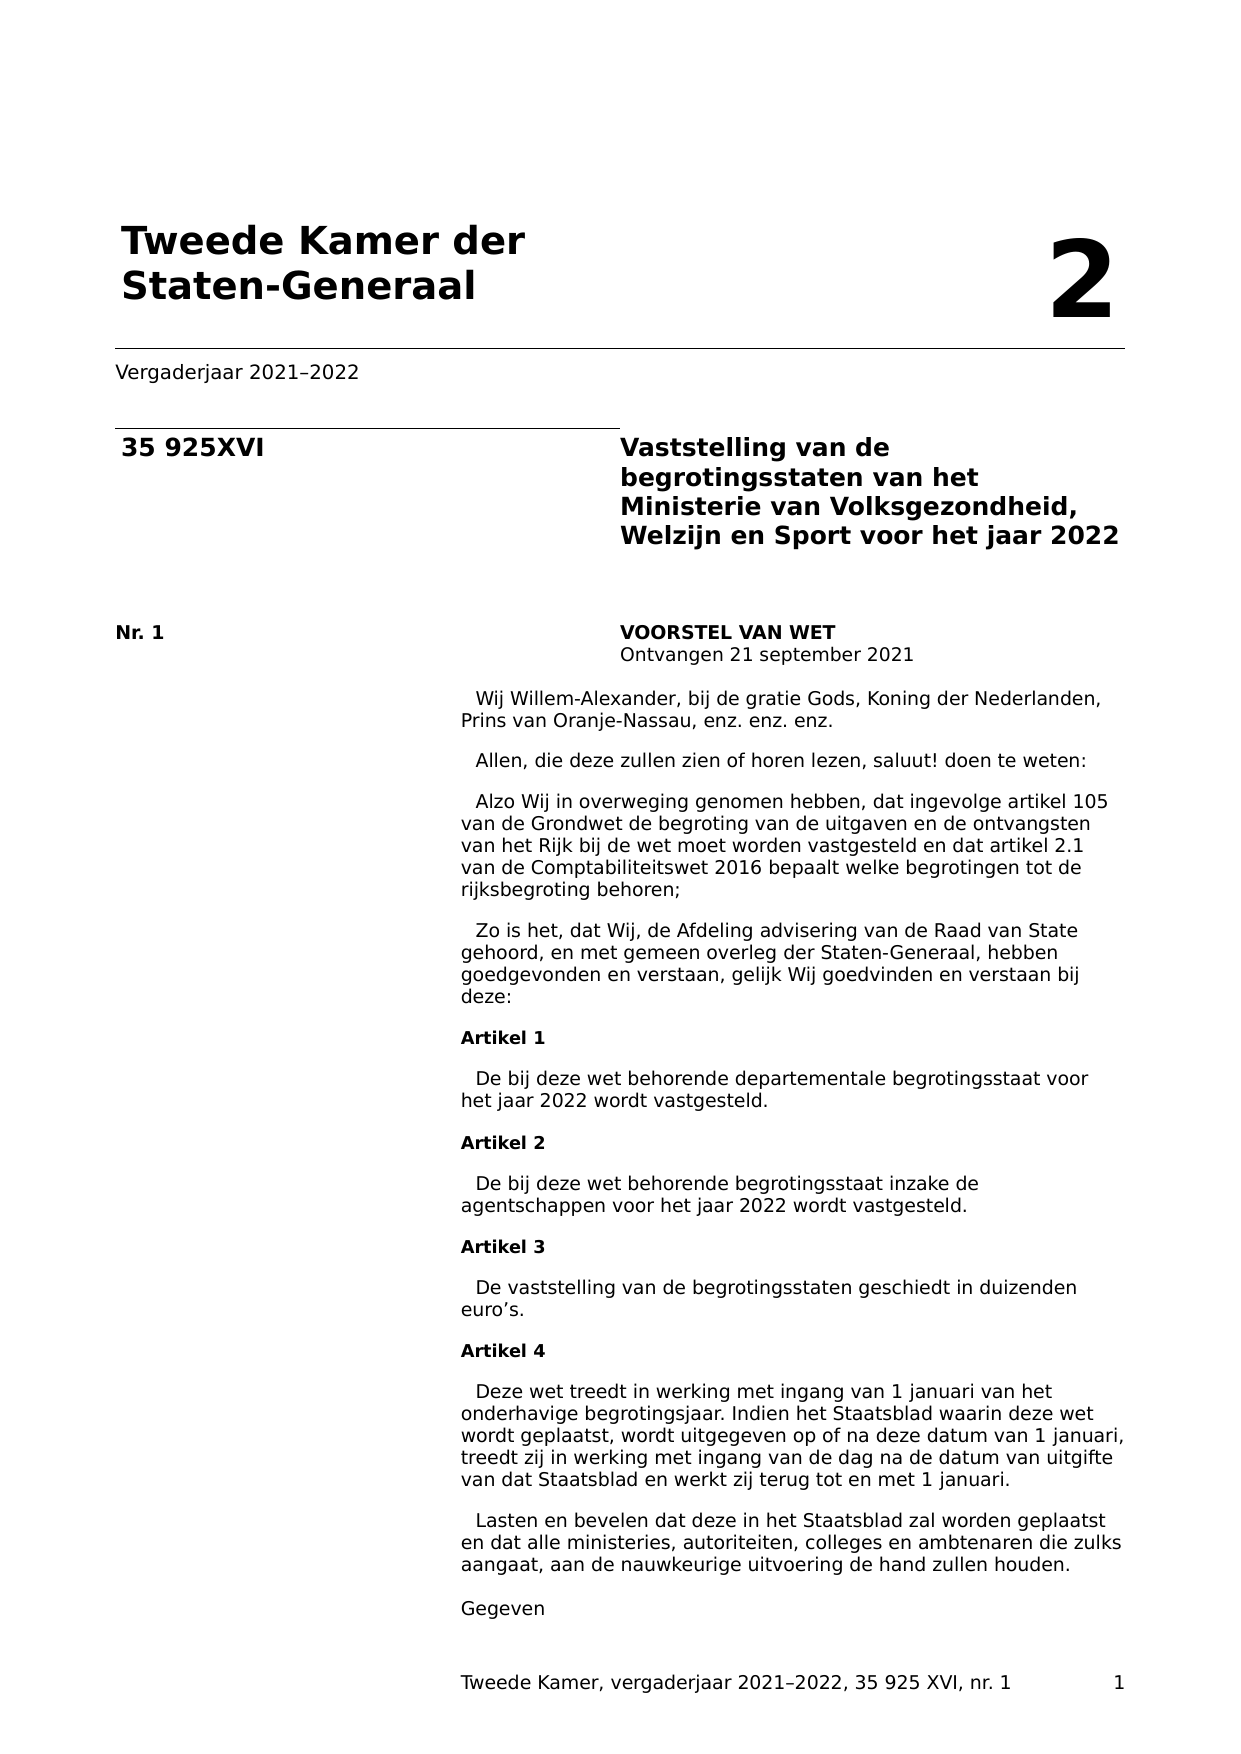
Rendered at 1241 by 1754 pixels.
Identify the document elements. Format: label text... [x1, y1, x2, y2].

text Gegeven [461, 1598, 1125, 1620]
title Artikel 4 [461, 1339, 1125, 1362]
text Alzo Wij in overweging genomen hebben, dat ingevolge artikel 105 van de Grondwet de begroting van de uitgaven en de ontvangsten van het Rijk bij de wet moet worden vastgesteld en dat artikel 2.1 van de Comptabiliteitswet 2016 bepaalt welke begrotingen tot de rijksbegroting behoren; [461, 791, 1125, 901]
text De vaststelling van de begrotingsstaten geschiedt in duizenden euro’s. [461, 1277, 1125, 1321]
text Deze wet treedt in werking met ingang van 1 januari van het onderhavige begrotingsjaar. Indien het Staatsblad waarin deze wet wordt geplaatst, wordt uitgegeven op of na deze datum van 1 januari, treedt zij in werking met ingang van de dag na de datum van uitgifte van dat Staatsblad en werkt zij terug tot en met 1 januari. [461, 1381, 1125, 1491]
text De bij deze wet behorende begrotingsstaat inzake de agentschappen voor het jaar 2022 wordt vastgesteld. [461, 1172, 1125, 1216]
title Artikel 2 [461, 1131, 1125, 1154]
title Artikel 1 [461, 1026, 1125, 1049]
title Artikel 3 [461, 1235, 1125, 1258]
table_header 2 [620, 213, 1125, 348]
table_header Voorstel van wet Ontvangen 21 september 2021 [620, 622, 1125, 688]
table_cell Vergaderjaar 2021–2022 [115, 349, 1125, 384]
table_header Nr. 1 [115, 622, 620, 688]
text Zo is het, dat Wij, de Afdeling advisering van de Raad van State gehoord, en met gemeen overleg der Staten-Generaal, hebben goedgevonden en verstaan, gelijk Wij goedvinden en verstaan bij deze: [461, 920, 1125, 1008]
text Wij Willem-Alexander, bij de gratie Gods, Koning der Nederlanden, Prins van Oranje-Nassau, enz. enz. enz. [461, 688, 1125, 732]
table_header Vaststelling van de begrotingsstaten van het Ministerie van Volksgezondheid, Welzijn en Sport voor het jaar 2022 [620, 428, 1125, 556]
table_header Tweede Kamer der Staten-Generaal [115, 213, 620, 348]
text De bij deze wet behorende departementale begrotingsstaat voor het jaar 2022 wordt vastgesteld. [461, 1068, 1125, 1112]
text Lasten en bevelen dat deze in het Staatsblad zal worden geplaatst en dat alle ministeries, autoriteiten, colleges en ambtenaren die zulks aangaat, aan de nauwkeurige uitvoering de hand zullen houden. [461, 1510, 1125, 1576]
text Allen, die deze zullen zien of horen lezen, saluut! doen te weten: [461, 750, 1125, 772]
table_header 35 925XVI [115, 429, 620, 556]
